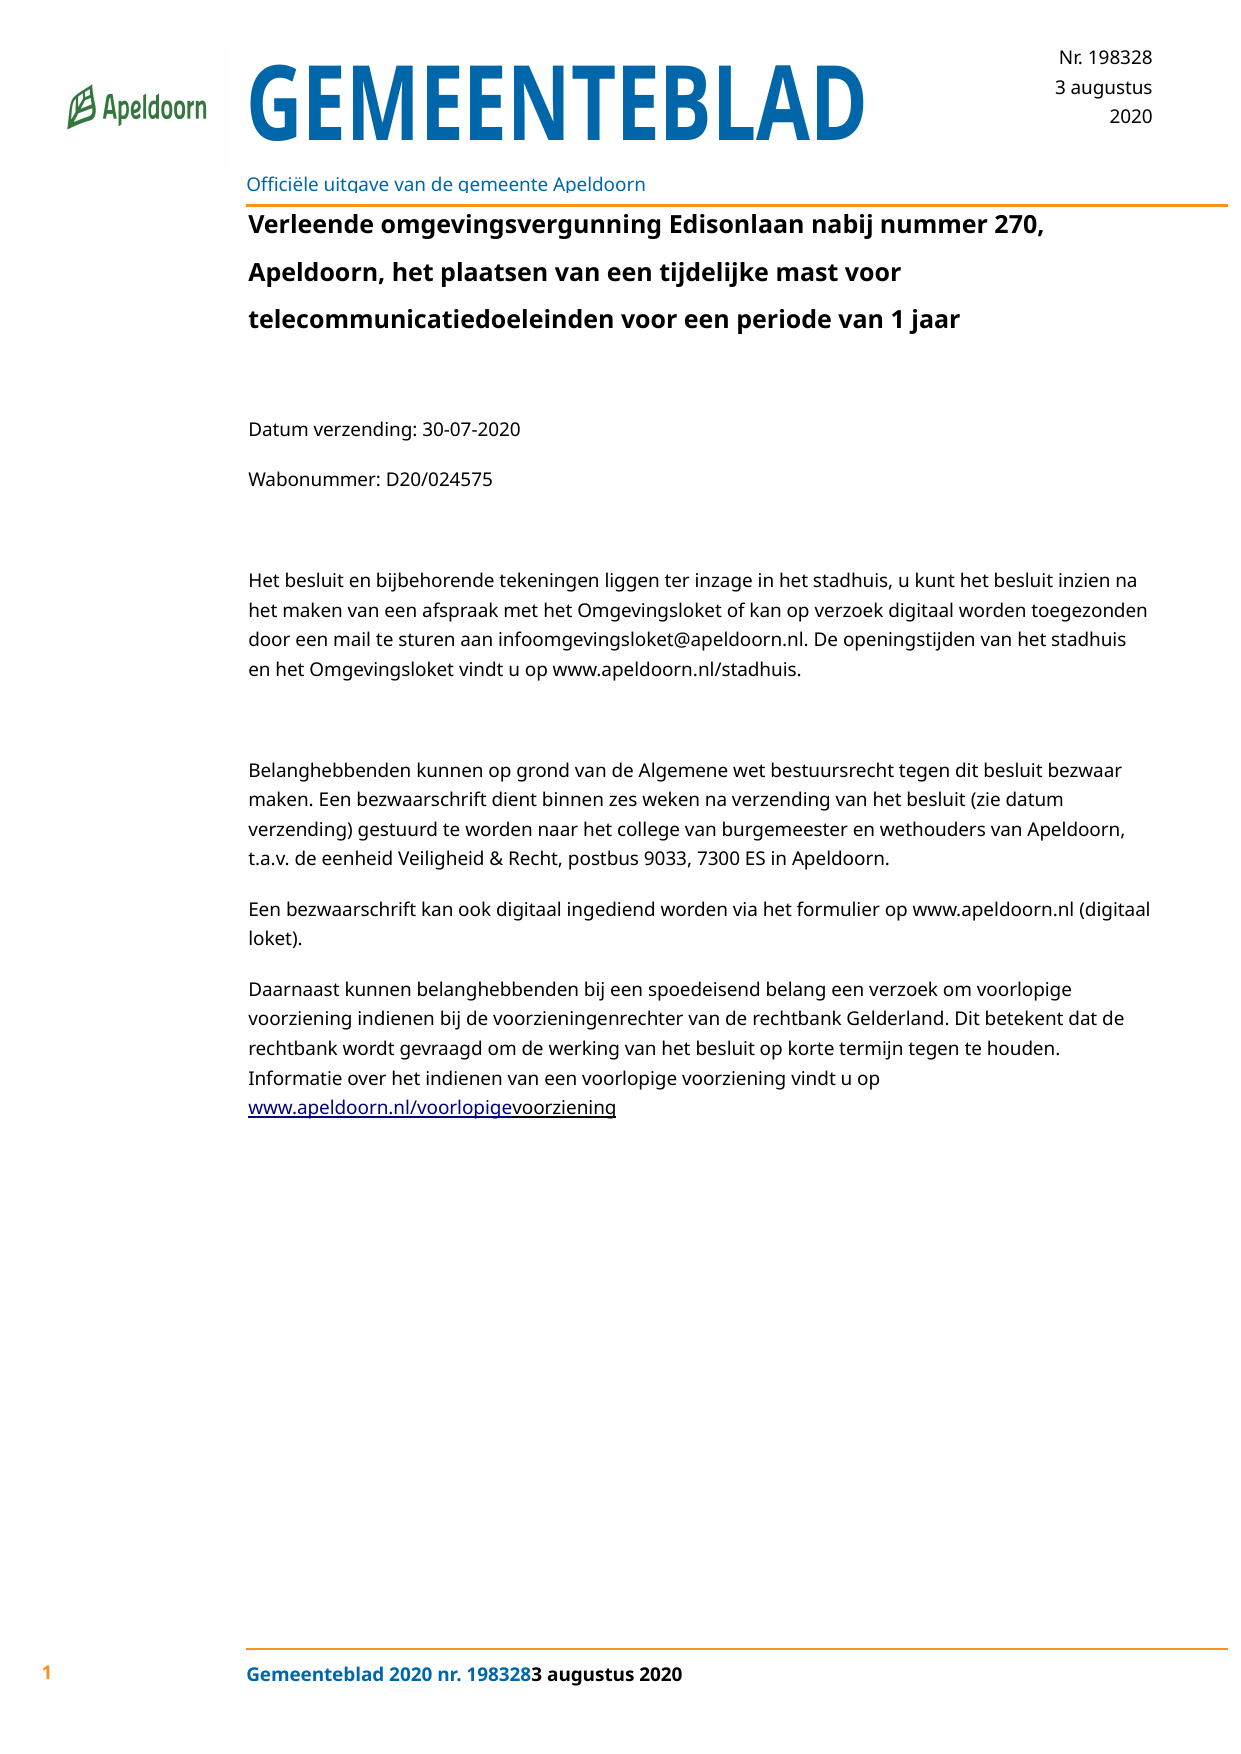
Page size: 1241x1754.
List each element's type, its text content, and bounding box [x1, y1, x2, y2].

text Belanghebbenden kunnen op grond van de Algemene wet bestuursrecht tegen dit besluit bezwaar maken. Een bezwaarschrift dient binnen zes weken na verzending van het besluit (zie datum verzending) gestuurd te worden naar het college van burgemeester en wethouders van Apeldoorn, t.a.v. de eenheid Veiligheid & Recht, postbus 9033, 7300 ES in Apeldoorn. [248, 757, 1152, 871]
text Datum verzending: 30-07-2020 [248, 416, 1152, 442]
text Wabonummer: D20/024575 [248, 466, 1152, 492]
text Daarnaast kunnen belanghebbenden bij een spoedeisend belang een verzoek om voorlopige voorziening indienen bij de voorzieningenrechter van de rechtbank Gelderland. Dit betekent dat de rechtbank wordt gevraagd om de werking van het besluit op korte termijn tegen te houden. Informatie over het indienen van een voorlopige voorziening vindt u op www.apeldoorn.nl/voorlopigevoorziening [248, 976, 1152, 1120]
text Een bezwaarschrift kan ook digitaal ingediend worden via het formulier op www.apeldoorn.nl (digitaal loket). [248, 896, 1152, 951]
picture [41, 47, 231, 172]
text Het besluit en bijbehorende tekeningen liggen ter inzage in het stadhuis, u kunt het besluit inzien na het maken van een afspraak met het Omgevingsloket of kan op verzoek digitaal worden toegezonden door een mail te sturen aan infoomgevingsloket@apeldoorn.nl. De openingstijden van het stadhuis en het Omgevingsloket vindt u op www.apeldoorn.nl/stadhuis. [248, 567, 1152, 682]
text Verleende omgevingsvergunning Edisonlaan nabij nummer 270, Apeldoorn, het plaatsen van een tijdelijke mast voor telecommunicatiedoeleinden voor een periode van 1 jaar [248, 207, 1152, 336]
